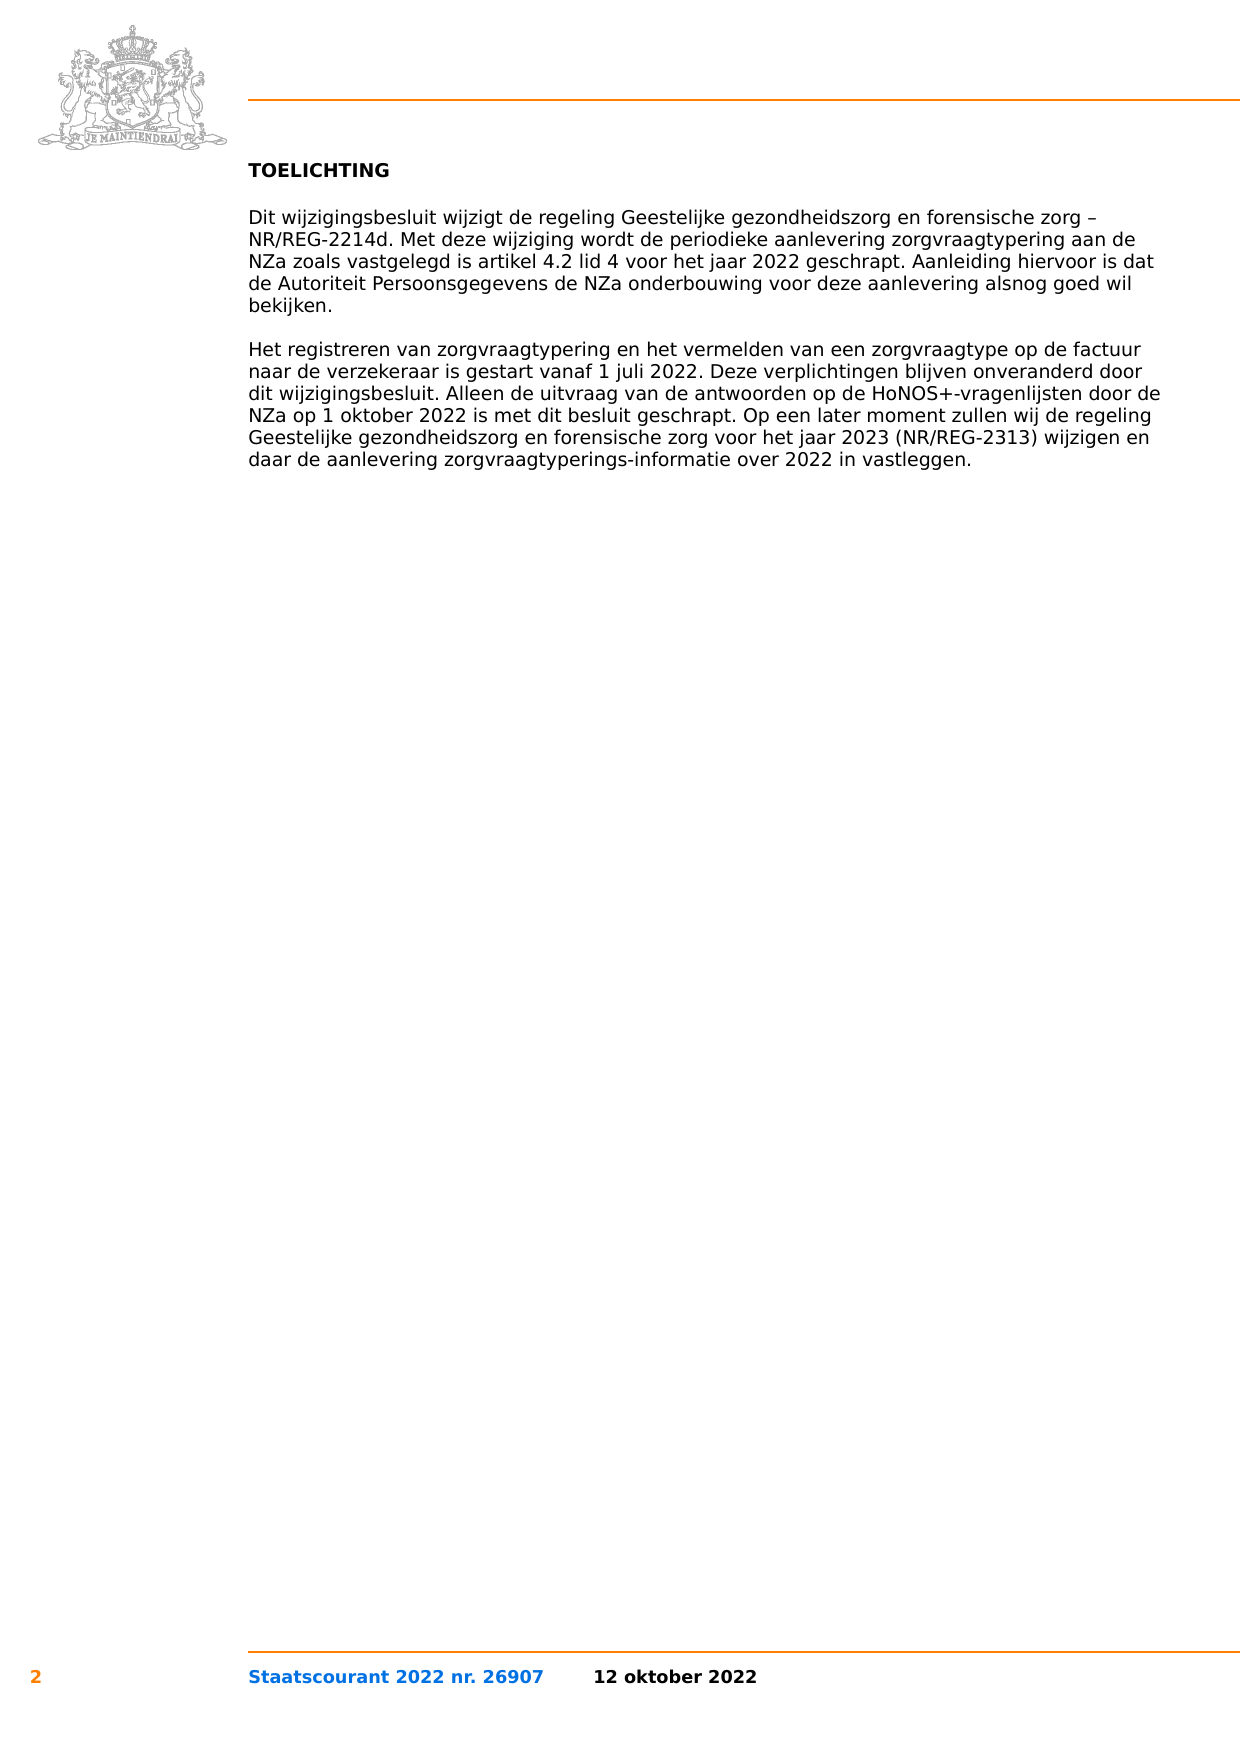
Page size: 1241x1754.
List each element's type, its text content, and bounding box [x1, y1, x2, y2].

subtitle TOELICHTING [248, 160, 1163, 182]
picture [38, 25, 227, 150]
text Het registreren van zorgvraagtypering en het vermelden van een zorgvraagtype op de factuur naar de verzekeraar is gestart vanaf 1 juli 2022. Deze verplichtingen blijven onveranderd door dit wijzigingsbesluit. Alleen de uitvraag van de antwoorden op de HoNOS+-vragenlijsten door de NZa op 1 oktober 2022 is met dit besluit geschrapt. Op een later moment zullen wij de regeling Geestelijke gezondheidszorg en forensische zorg voor het jaar 2023 (NR/REG-2313) wijzigen en daar de aanlevering zorgvraagtyperings-informatie over 2022 in vastleggen. [248, 339, 1163, 471]
text Dit wijzigingsbesluit wijzigt de regeling Geestelijke gezondheidszorg en forensische zorg – NR/REG-2214d. Met deze wijziging wordt de periodieke aanlevering zorgvraagtypering aan de NZa zoals vastgelegd is artikel 4.2 lid 4 voor het jaar 2022 geschrapt. Aanleiding hiervoor is dat de Autoriteit Persoonsgegevens de NZa onderbouwing voor deze aanlevering alsnog goed wil bekijken. [248, 207, 1163, 317]
